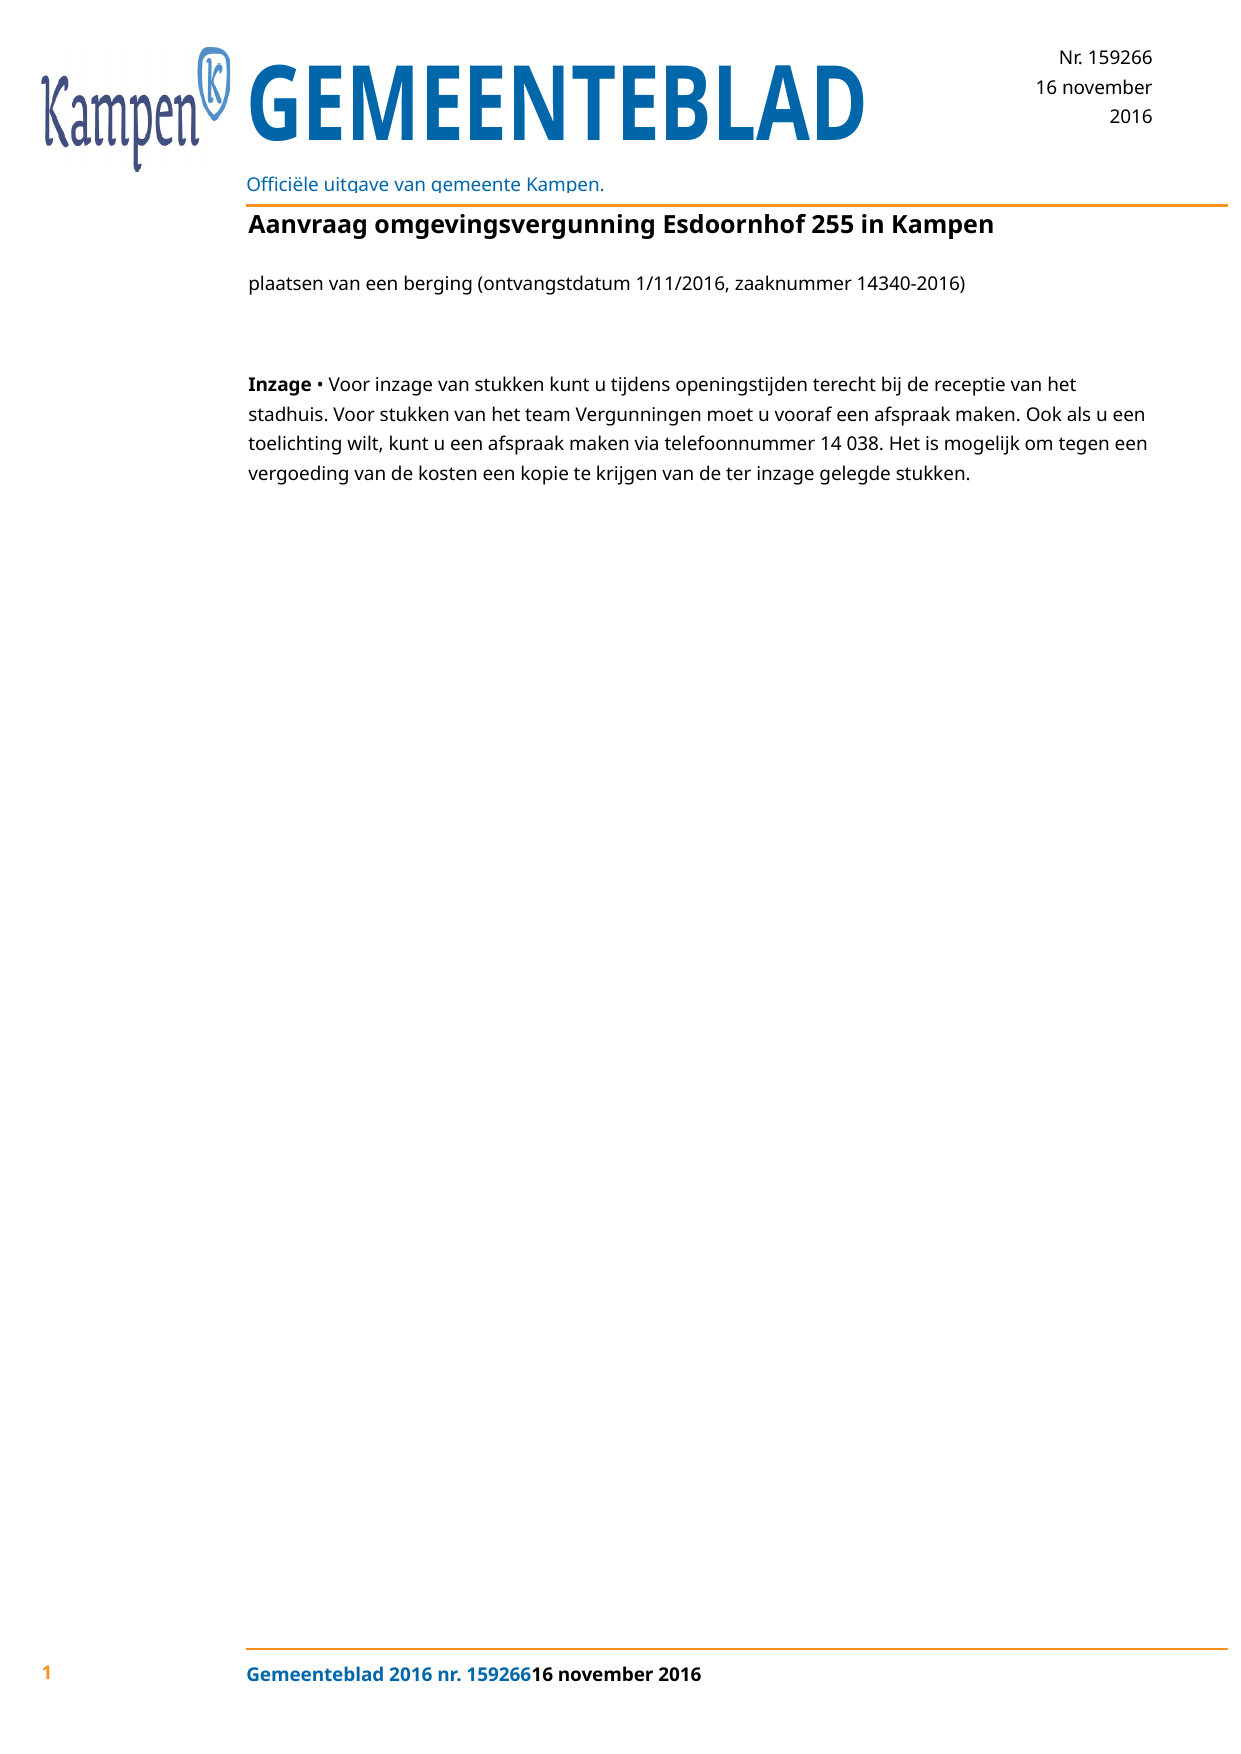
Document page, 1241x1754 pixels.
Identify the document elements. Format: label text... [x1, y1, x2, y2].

text Aanvraag omgevingsvergunning Esdoornhof 255 in Kampen [248, 207, 1152, 241]
text Inzage • Voor inzage van stukken kunt u tijdens openingstijden terecht bij de receptie van het stadhuis. Voor stukken van het team Vergunningen moet u vooraf een afspraak maken. Ook als u een toelichting wilt, kunt u een afspraak maken via telefoonnummer 14 038. Het is mogelijk om tegen een vergoeding van de kosten een kopie te krijgen van de ter inzage gelegde stukken. [248, 371, 1152, 486]
picture [41, 47, 231, 172]
text plaatsen van een berging (ontvangstdatum 1/11/2016, zaaknummer 14340-2016) [248, 270, 1152, 296]
